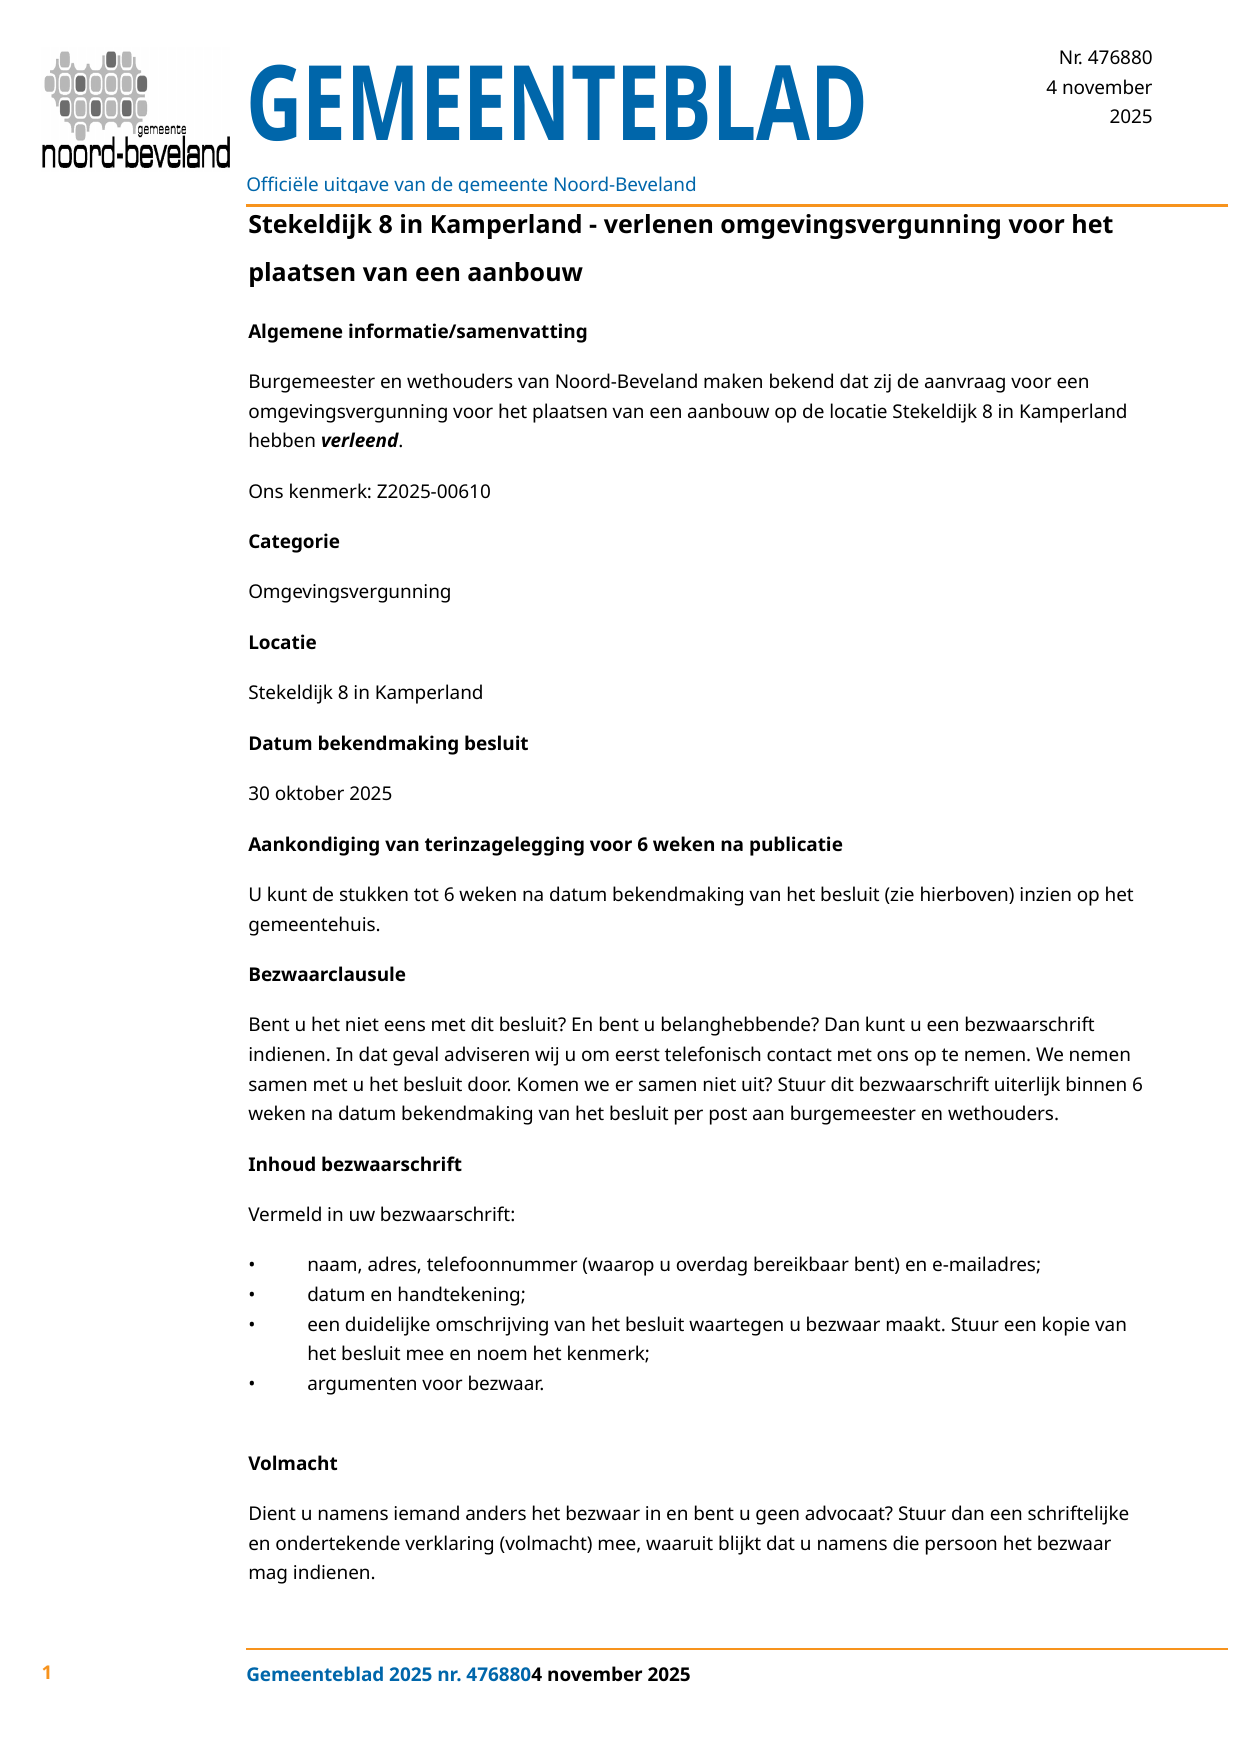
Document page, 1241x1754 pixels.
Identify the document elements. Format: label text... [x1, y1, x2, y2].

text 30 oktober 2025 [248, 780, 1152, 806]
text Ons kenmerk: Z2025-00610 [248, 478, 1152, 504]
text Inhoud bezwaarschrift [248, 1151, 1152, 1177]
text Dient u namens iemand anders het bezwaar in en bent u geen advocaat? Stuur dan een schriftelijke en ondertekende verklaring (volmacht) mee, waaruit blijkt dat u namens die persoon het bezwaar mag indienen. [248, 1500, 1152, 1585]
text Algemene informatie/samenvatting [248, 318, 1152, 344]
text Volmacht [248, 1450, 1152, 1476]
list argumenten voor bezwaar. [248, 1370, 1152, 1396]
text Aankondiging van terinzagelegging voor 6 weken na publicatie [248, 831, 1152, 857]
text Categorie [248, 528, 1152, 554]
list datum en handtekening; [248, 1281, 1152, 1307]
text Datum bekendmaking besluit [248, 730, 1152, 756]
text Stekeldijk 8 in Kamperland - verlenen omgevingsvergunning voor het plaatsen van een aanbouw [248, 207, 1152, 288]
text Bezwaarclausule [248, 961, 1152, 987]
list een duidelijke omschrijving van het besluit waartegen u bezwaar maakt. Stuur een kopie van het besluit mee en noem het kenmerk; [248, 1311, 1152, 1366]
text U kunt de stukken tot 6 weken na datum bekendmaking van het besluit (zie hierboven) inzien op het gemeentehuis. [248, 881, 1152, 937]
text Bent u het niet eens met dit besluit? En bent u belanghebbende? Dan kunt u een bezwaarschrift indienen. In dat geval adviseren wij u om eerst telefonisch contact met ons op te nemen. We nemen samen met u het besluit door. Komen we er samen niet uit? Stuur dit bezwaarschrift uiterlijk binnen 6 weken na datum bekendmaking van het besluit per post aan burgemeester en wethouders. [248, 1012, 1152, 1126]
text Vermeld in uw bezwaarschrift: [248, 1201, 1152, 1227]
picture [41, 47, 231, 172]
text Stekeldijk 8 in Kamperland [248, 679, 1152, 705]
list naam, adres, telefoonnummer (waarop u overdag bereikbaar bent) en e-mailadres; [248, 1252, 1152, 1277]
text Burgemeester en wethouders van Noord-Beveland maken bekend dat zij de aanvraag voor een omgevingsvergunning voor het plaatsen van een aanbouw op de locatie Stekeldijk 8 in Kamperland hebben verleend. [248, 368, 1152, 453]
text Omgevingsvergunning [248, 579, 1152, 604]
text Locatie [248, 629, 1152, 655]
